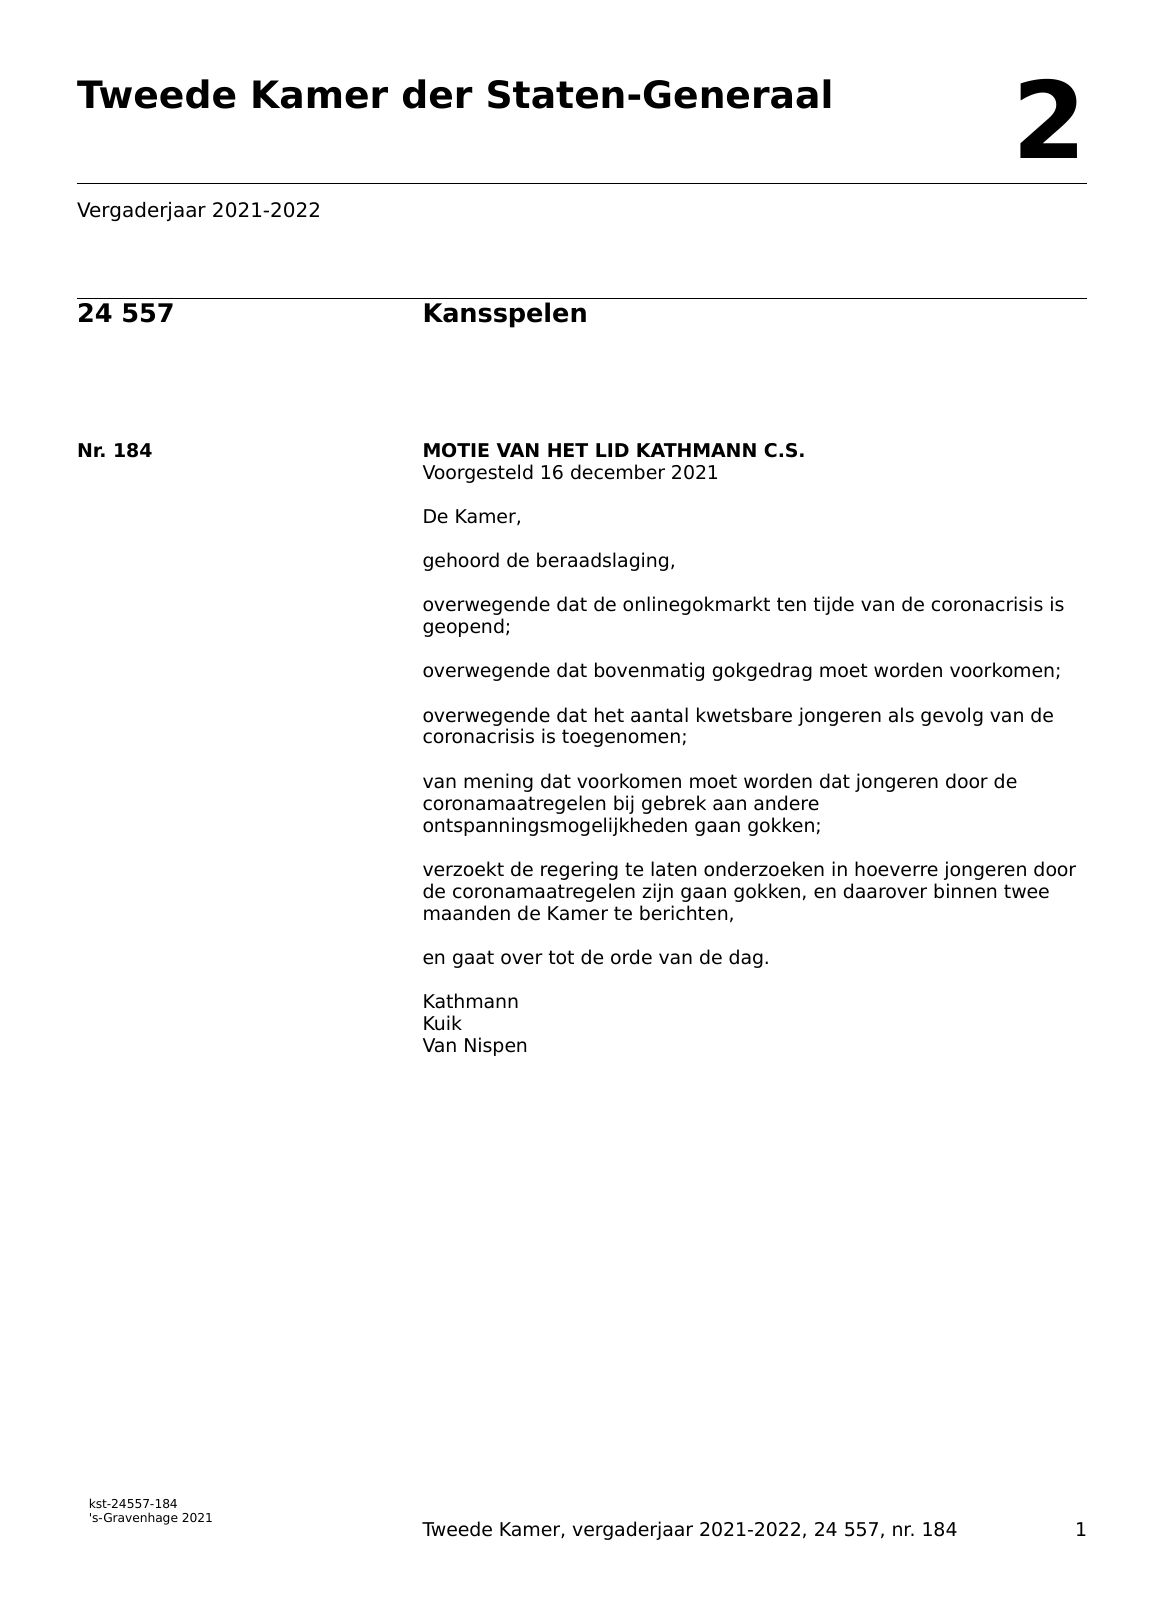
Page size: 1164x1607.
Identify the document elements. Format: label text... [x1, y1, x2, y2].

subtitle 24 557 Kansspelen [77, 299, 1087, 329]
table_header Tweede Kamer der Staten-Generaal [77, 59, 886, 183]
text Kuik [422, 1013, 1087, 1035]
text De Kamer, [422, 506, 1087, 528]
text en gaat over tot de orde van de dag. [422, 947, 1087, 969]
text gehoord de beraadslaging, [422, 550, 1087, 572]
text Kathmann [422, 991, 1087, 1013]
text van mening dat voorkomen moet worden dat jongeren door de coronamaatregelen bij gebrek aan andere ontspanningsmogelijkheden gaan gokken; [422, 771, 1087, 837]
text kst-24557-184 [88, 1497, 323, 1511]
text overwegende dat bovenmatig gokgedrag moet worden voorkomen; [422, 660, 1087, 682]
table_header 2 [886, 59, 1087, 183]
subtitle Nr. 184 MOTIE VAN HET LID KATHMANN C.S. [77, 440, 1087, 462]
text 's-Gravenhage 2021 [88, 1511, 323, 1525]
text Voorgesteld 16 december 2021 [422, 462, 1087, 484]
text overwegende dat de onlinegokmarkt ten tijde van de coronacrisis is geopend; [422, 594, 1087, 638]
text verzoekt de regering te laten onderzoeken in hoeverre jongeren door de coronamaatregelen zijn gaan gokken, en daarover binnen twee maanden de Kamer te berichten, [422, 859, 1087, 925]
table_cell Vergaderjaar 2021-2022 [77, 184, 1087, 298]
text Van Nispen [422, 1035, 1087, 1057]
text overwegende dat het aantal kwetsbare jongeren als gevolg van de coronacrisis is toegenomen; [422, 704, 1087, 748]
